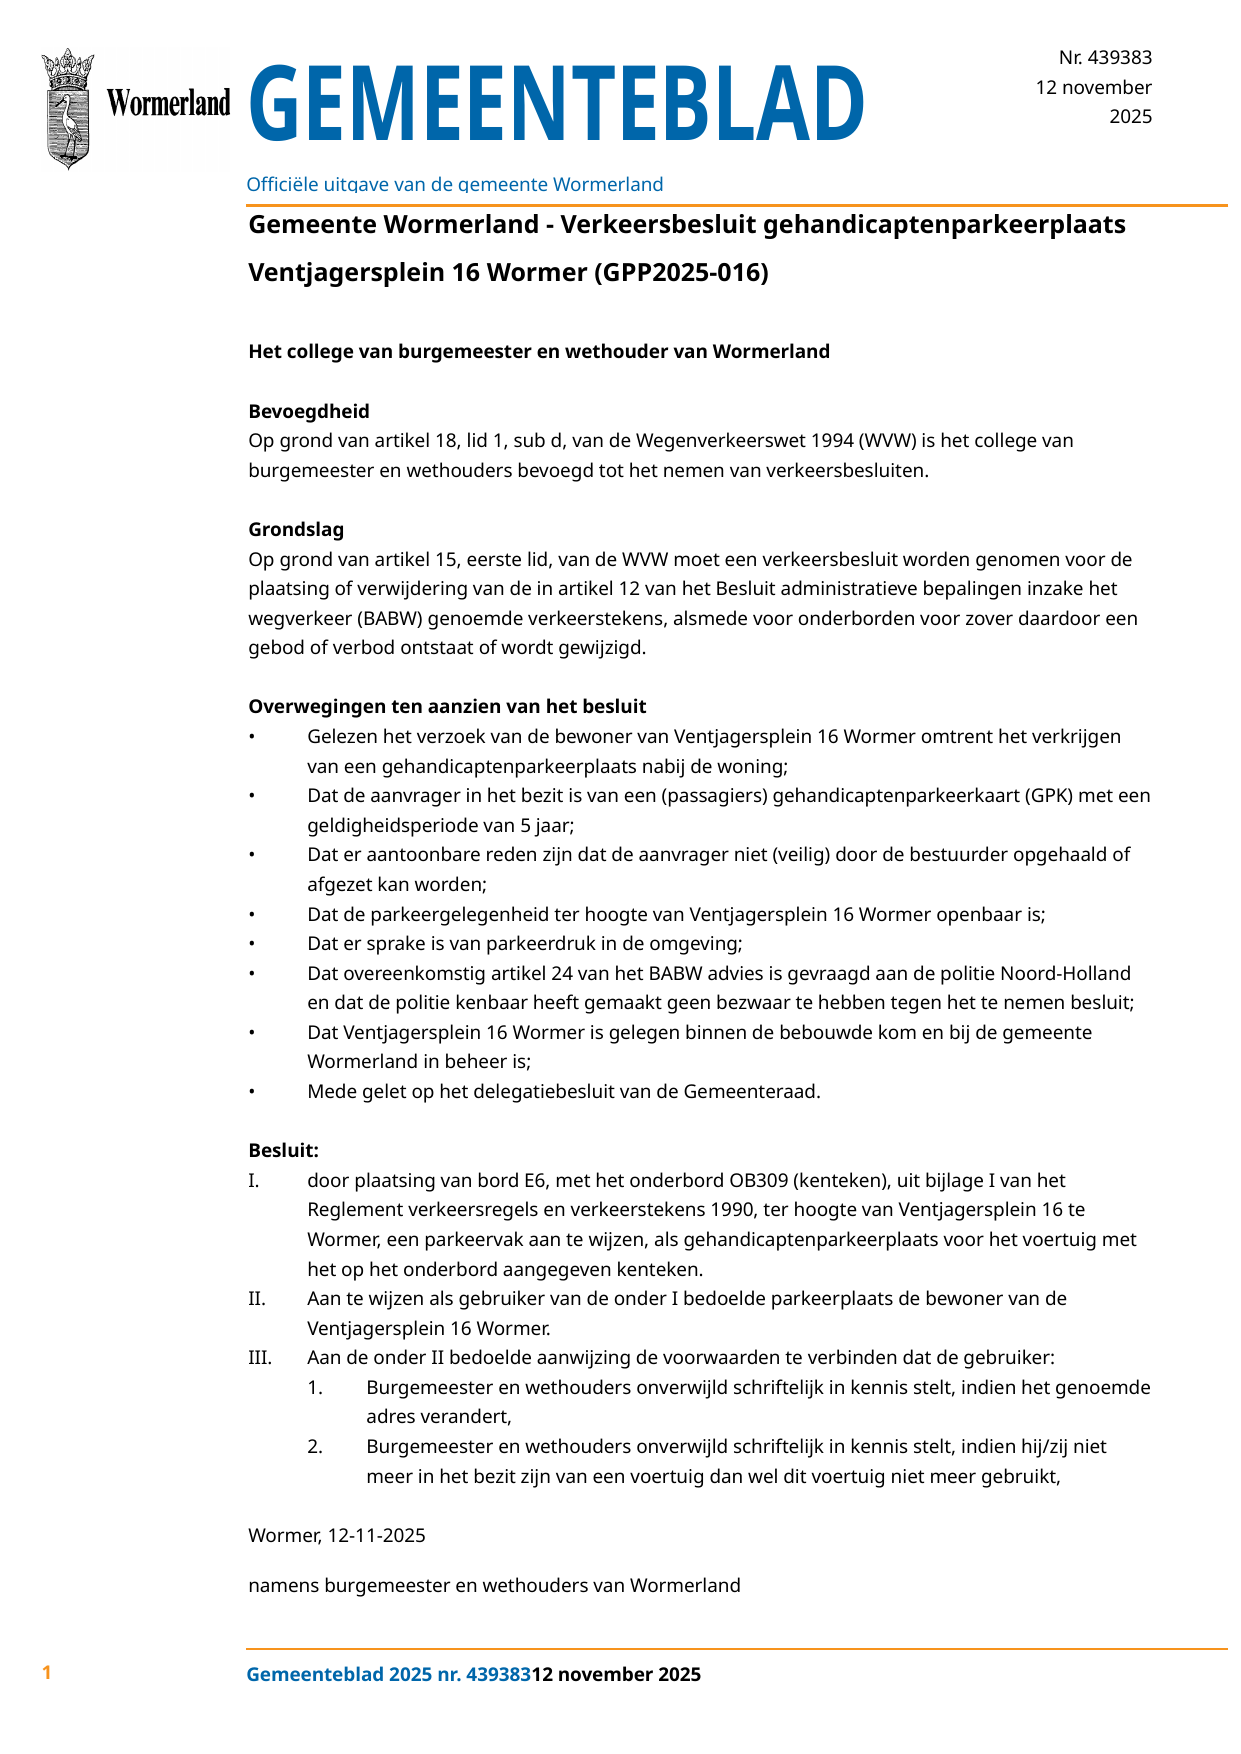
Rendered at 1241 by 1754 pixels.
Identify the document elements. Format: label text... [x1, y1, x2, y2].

list Dat de parkeergelegenheid ter hoogte van Ventjagersplein 16 Wormer openbaar is; [248, 901, 1152, 926]
list Mede gelet op het delegatiebesluit van de Gemeenteraad. [248, 1078, 1152, 1104]
list Dat Ventjagersplein 16 Wormer is gelegen binnen de bebouwde kom en bij de gemeente Wormerland in beheer is; [248, 1019, 1152, 1074]
text Op grond van artikel 18, lid 1, sub d, van de Wegenverkeerswet 1994 (WVW) is het college van burgemeester en wethouders bevoegd tot het nemen van verkeersbesluiten. [248, 427, 1152, 483]
list Burgemeester en wethouders onverwijld schriftelijk in kennis stelt, indien het genoemde adres verandert, [307, 1374, 1152, 1429]
text namens burgemeester en wethouders van Wormerland [248, 1572, 1152, 1598]
list Aan te wijzen als gebruiker van de onder I bedoelde parkeerplaats de bewoner van de Ventjagersplein 16 Wormer. [248, 1285, 1152, 1341]
text Grondslag [248, 516, 1152, 542]
text Bevoegdheid [248, 398, 1152, 423]
list Aan de onder II bedoelde aanwijzing de voorwaarden te verbinden dat de gebruiker: [248, 1344, 1152, 1370]
text Het college van burgemeester en wethouder van Wormerland [248, 339, 1152, 364]
list Dat de aanvrager in het bezit is van een (passagiers) gehandicaptenparkeerkaart (GPK) met een geldigheidsperiode van 5 jaar; [248, 782, 1152, 838]
text Gemeente Wormerland - Verkeersbesluit gehandicaptenparkeerplaats Ventjagersplein 16 Wormer (GPP2025-016) [248, 207, 1152, 288]
list door plaatsing van bord E6, met het onderbord OB309 (kenteken), uit bijlage I van het Reglement verkeersregels en verkeerstekens 1990, ter hoogte van Ventjagersplein 16 te Wormer, een parkeervak aan te wijzen, als gehandicaptenparkeerplaats voor het voertuig met het op het onderbord aangegeven kenteken. [248, 1167, 1152, 1281]
text Op grond van artikel 15, eerste lid, van de WVW moet een verkeersbesluit worden genomen voor de plaatsing of verwijdering van de in artikel 12 van het Besluit administratieve bepalingen inzake het wegverkeer (BABW) genoemde verkeerstekens, alsmede voor onderborden voor zover daardoor een gebod of verbod ontstaat of wordt gewijzigd. [248, 546, 1152, 660]
list Burgemeester en wethouders onverwijld schriftelijk in kennis stelt, indien hij/zij niet meer in het bezit zijn van een voertuig dan wel dit voertuig niet meer gebruikt, [307, 1433, 1152, 1488]
text Wormer, 12-11-2025 [248, 1522, 1152, 1548]
list Dat overeenkomstig artikel 24 van het BABW advies is gevraagd aan de politie Noord-Holland en dat de politie kenbaar heeft gemaakt geen bezwaar te hebben tegen het te nemen besluit; [248, 960, 1152, 1015]
picture [41, 47, 231, 172]
text Overwegingen ten aanzien van het besluit [248, 694, 1152, 719]
list Dat er aantoonbare reden zijn dat de aanvrager niet (veilig) door de bestuurder opgehaald of afgezet kan worden; [248, 842, 1152, 897]
text Besluit: [248, 1137, 1152, 1163]
list Dat er sprake is van parkeerdruk in de omgeving; [248, 930, 1152, 956]
list Gelezen het verzoek van de bewoner van Ventjagersplein 16 Wormer omtrent het verkrijgen van een gehandicaptenparkeerplaats nabij de woning; [248, 723, 1152, 778]
